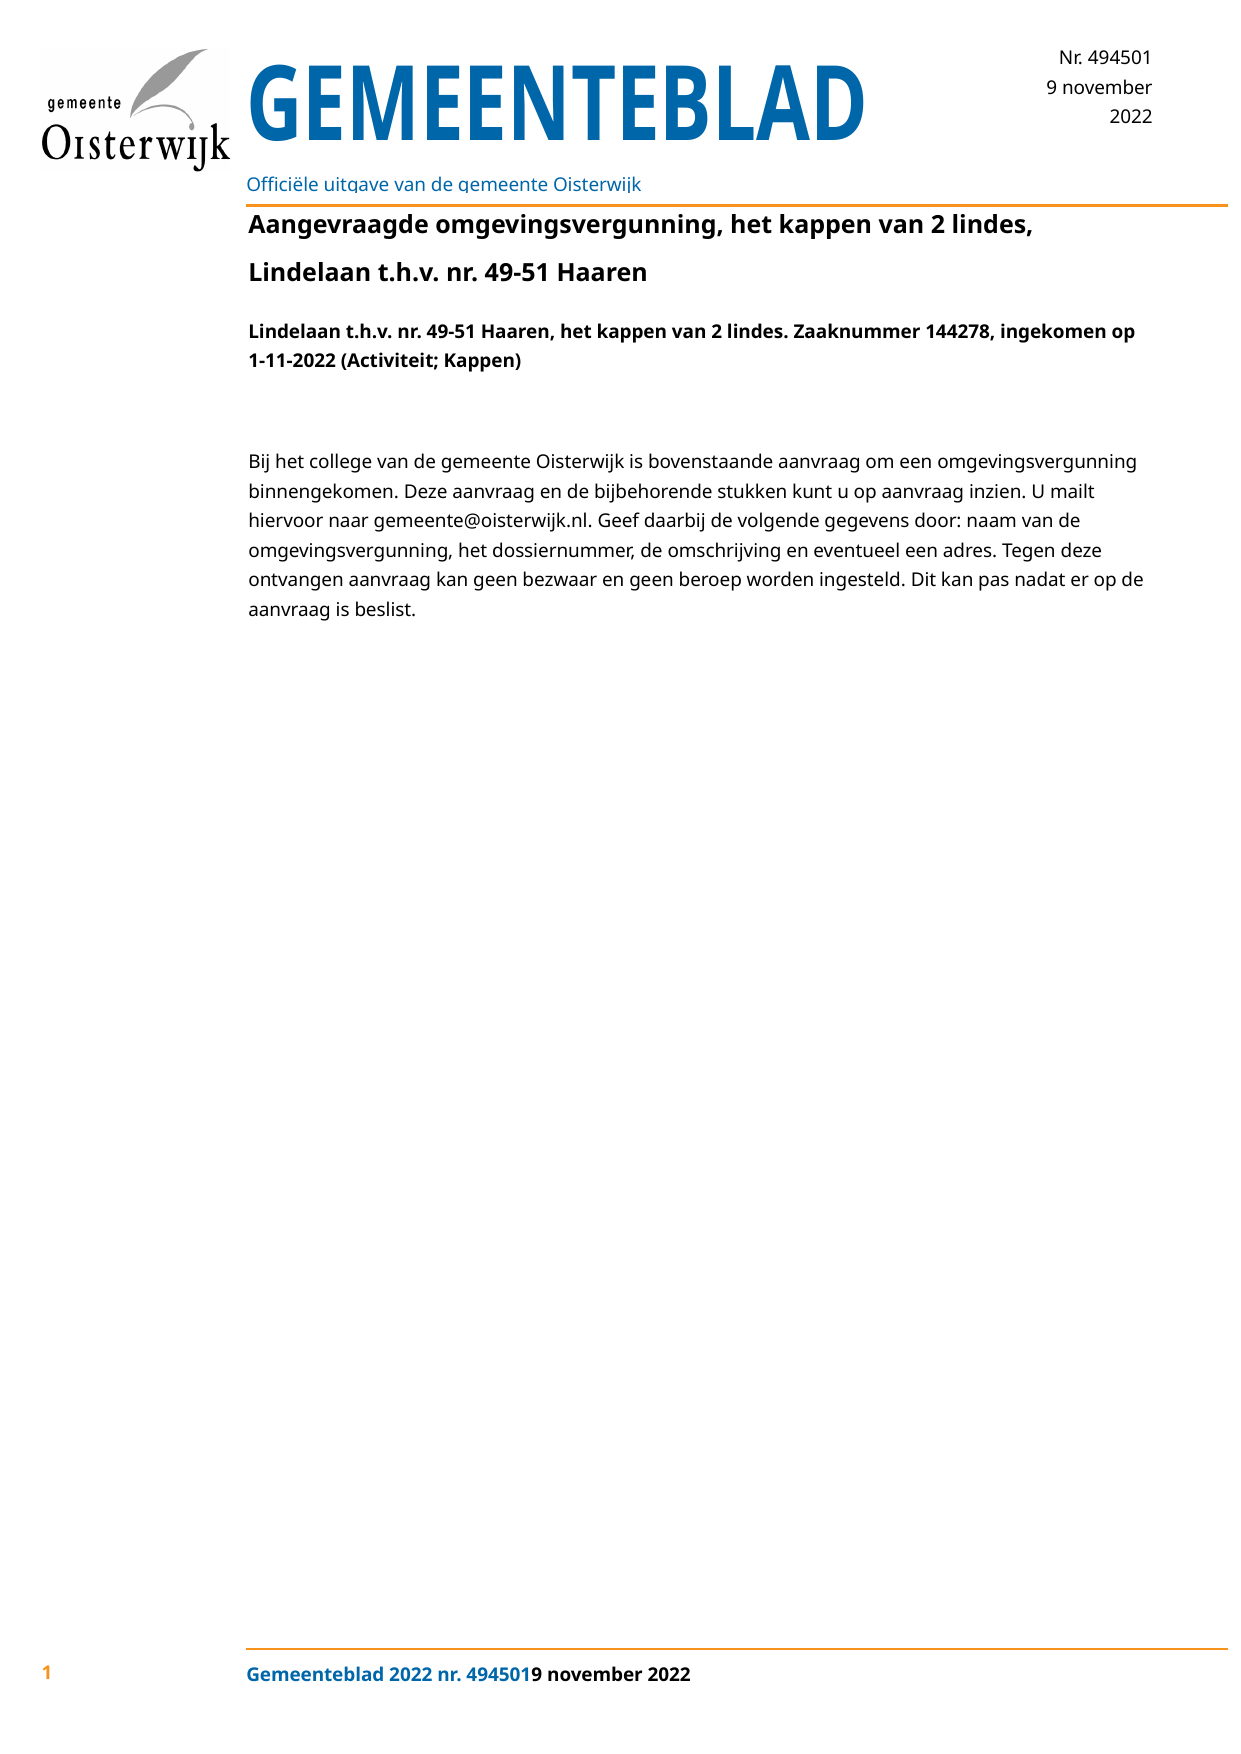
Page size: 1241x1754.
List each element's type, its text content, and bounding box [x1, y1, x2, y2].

picture [41, 47, 231, 172]
text Aangevraagde omgevingsvergunning, het kappen van 2 lindes, Lindelaan t.h.v. nr. 49-51 Haaren [248, 207, 1152, 288]
text Lindelaan t.h.v. nr. 49-51 Haaren, het kappen van 2 lindes. Zaaknummer 144278, ingekomen op 1-11-2022 (Activiteit; Kappen) [248, 318, 1152, 373]
text Bij het college van de gemeente Oisterwijk is bovenstaande aanvraag om een omgevingsvergunning binnengekomen. Deze aanvraag en de bijbehorende stukken kunt u op aanvraag inzien. U mailt hiervoor naar gemeente@oisterwijk.nl. Geef daarbij de volgende gegevens door: naam van de omgevingsvergunning, het dossiernummer, de omschrijving en eventueel een adres. Tegen deze ontvangen aanvraag kan geen bezwaar en geen beroep worden ingesteld. Dit kan pas nadat er op de aanvraag is beslist. [248, 448, 1152, 622]
